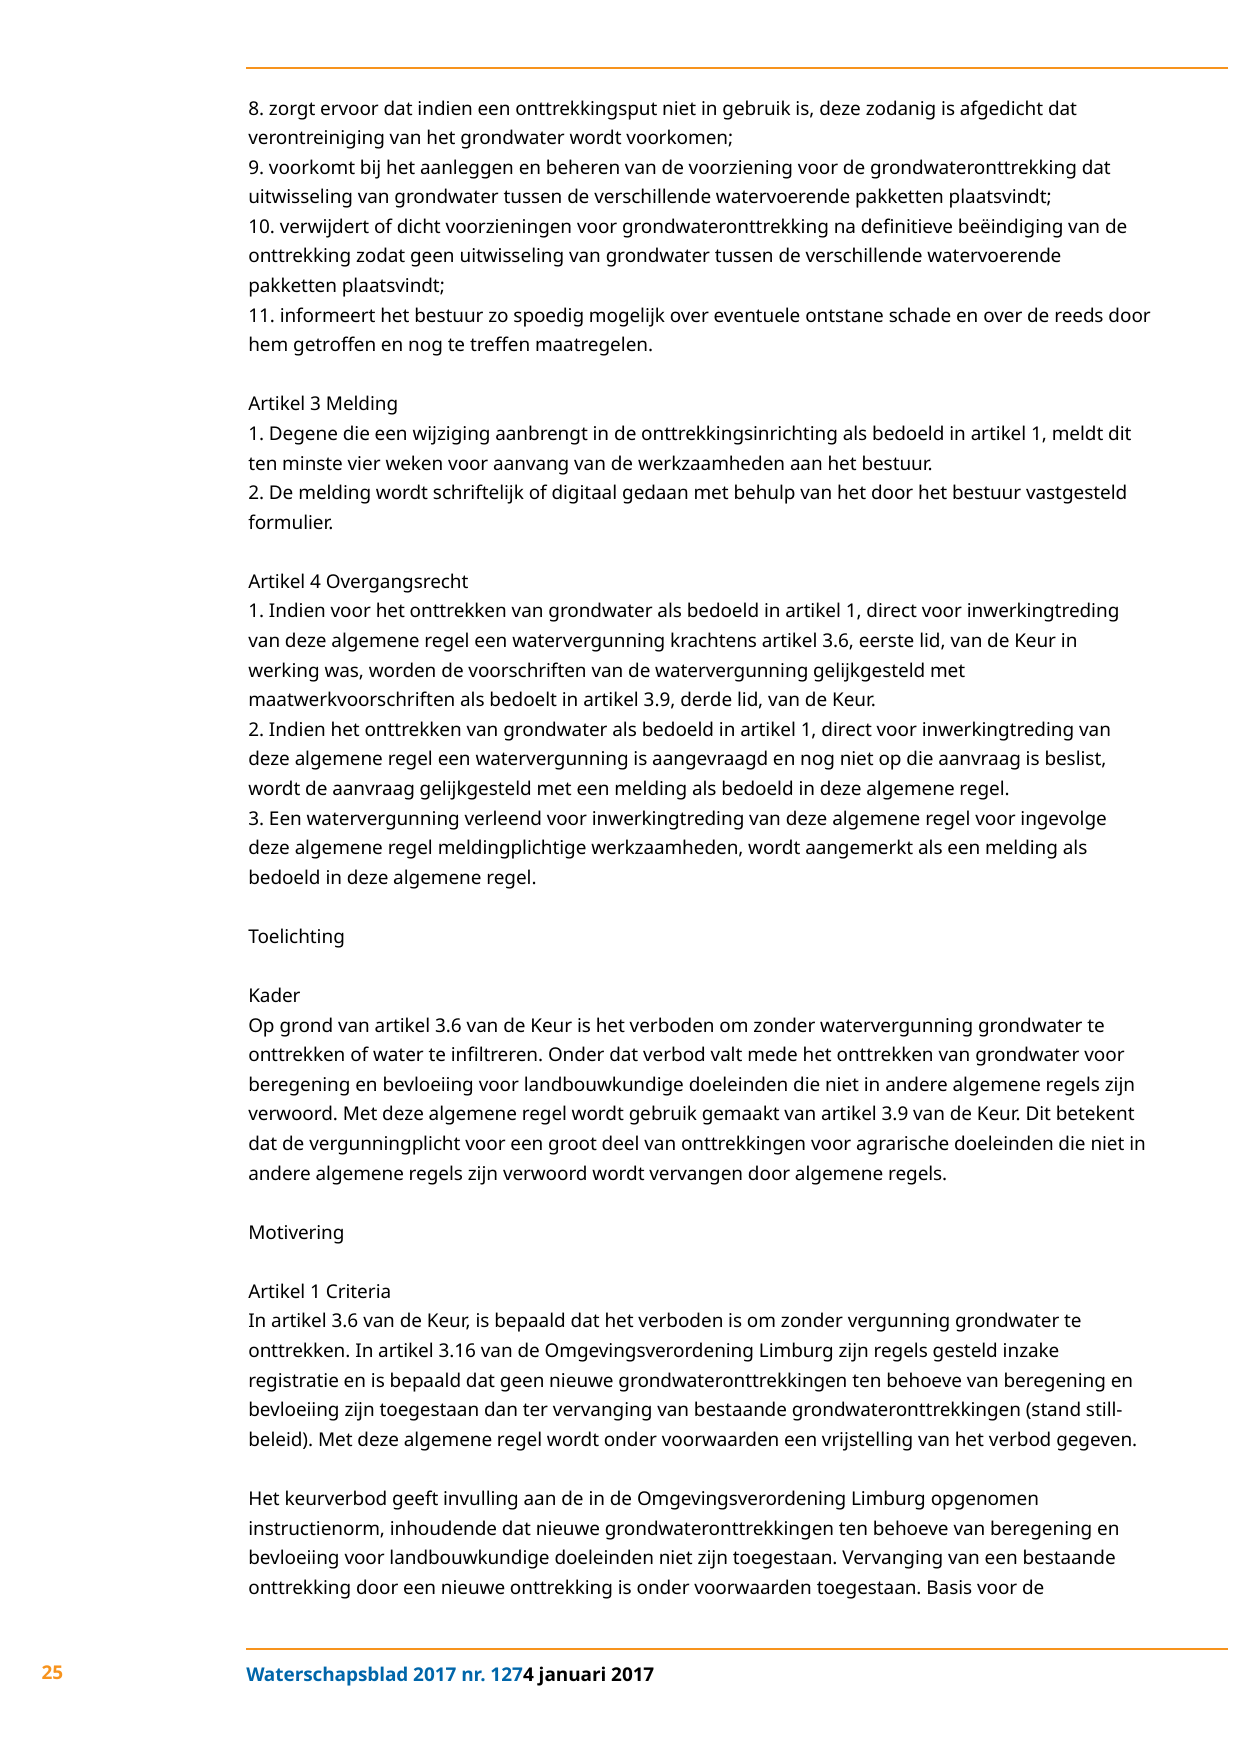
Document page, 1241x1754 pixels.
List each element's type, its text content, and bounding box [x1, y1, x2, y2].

text Kader [248, 982, 1152, 1008]
text Het keurverbod geeft invulling aan de in de Omgevingsverordening Limburg opgenomen instructienorm, inhoudende dat nieuwe grondwateronttrekkingen ten behoeve van beregening en bevloeiing voor landbouwkundige doeleinden niet zijn toegestaan. Vervanging van een bestaande onttrekking door een nieuwe onttrekking is onder voorwaarden toegestaan. Basis voor de [248, 1485, 1152, 1600]
text In artikel 3.6 van de Keur, is bepaald dat het verboden is om zonder vergunning grondwater te onttrekken. In artikel 3.16 van de Omgevingsverordening Limburg zijn regels gesteld inzake registratie en is bepaald dat geen nieuwe grondwateronttrekkingen ten behoeve van beregening en bevloeiing zijn toegestaan dan ter vervanging van bestaande grondwateronttrekkingen (stand still-beleid). Met deze algemene regel wordt onder voorwaarden een vrijstelling van het verbod gegeven. [248, 1308, 1152, 1452]
text 1. Indien voor het onttrekken van grondwater als bedoeld in artikel 1, direct voor inwerkingtreding van deze algemene regel een watervergunning krachtens artikel 3.6, eerste lid, van de Keur in werking was, worden de voorschriften van de watervergunning gelijkgesteld met maatwerkvoorschriften als bedoelt in artikel 3.9, derde lid, van de Keur. [248, 598, 1152, 712]
text Toelichting [248, 923, 1152, 949]
text 11. informeert het bestuur zo spoedig mogelijk over eventuele ontstane schade en over de reeds door hem getroffen en nog te treffen maatregelen. [248, 302, 1152, 357]
text Artikel 3 Melding [248, 391, 1152, 416]
text Artikel 4 Overgangsrecht [248, 568, 1152, 594]
text 10. verwijdert of dicht voorzieningen voor grondwateronttrekking na definitieve beëindiging van de onttrekking zodat geen uitwisseling van grondwater tussen de verschillende watervoerende pakketten plaatsvindt; [248, 213, 1152, 298]
text Motivering [248, 1219, 1152, 1245]
text 9. voorkomt bij het aanleggen en beheren van de voorziening voor de grondwateronttrekking dat uitwisseling van grondwater tussen de verschillende watervoerende pakketten plaatsvindt; [248, 154, 1152, 209]
text Artikel 1 Criteria [248, 1278, 1152, 1304]
text 1. Degene die een wijziging aanbrengt in de onttrekkingsinrichting als bedoeld in artikel 1, meldt dit ten minste vier weken voor aanvang van de werkzaamheden aan het bestuur. [248, 420, 1152, 476]
text 2. De melding wordt schriftelijk of digitaal gedaan met behulp van het door het bestuur vastgesteld formulier. [248, 479, 1152, 535]
picture [41, 47, 231, 172]
text 8. zorgt ervoor dat indien een onttrekkingsput niet in gebruik is, deze zodanig is afgedicht dat verontreiniging van het grondwater wordt voorkomen; [248, 95, 1152, 150]
text 3. Een watervergunning verleend voor inwerkingtreding van deze algemene regel voor ingevolge deze algemene regel meldingplichtige werkzaamheden, wordt aangemerkt als een melding als bedoeld in deze algemene regel. [248, 805, 1152, 890]
text Op grond van artikel 3.6 van de Keur is het verboden om zonder watervergunning grondwater te onttrekken of water te infiltreren. Onder dat verbod valt mede het onttrekken van grondwater voor beregening en bevloeiing voor landbouwkundige doeleinden die niet in andere algemene regels zijn verwoord. Met deze algemene regel wordt gebruik gemaakt van artikel 3.9 van de Keur. Dit betekent dat de vergunningplicht voor een groot deel van onttrekkingen voor agrarische doeleinden die niet in andere algemene regels zijn verwoord wordt vervangen door algemene regels. [248, 1012, 1152, 1186]
text 2. Indien het onttrekken van grondwater als bedoeld in artikel 1, direct voor inwerkingtreding van deze algemene regel een watervergunning is aangevraagd en nog niet op die aanvraag is beslist, wordt de aanvraag gelijkgesteld met een melding als bedoeld in deze algemene regel. [248, 716, 1152, 801]
